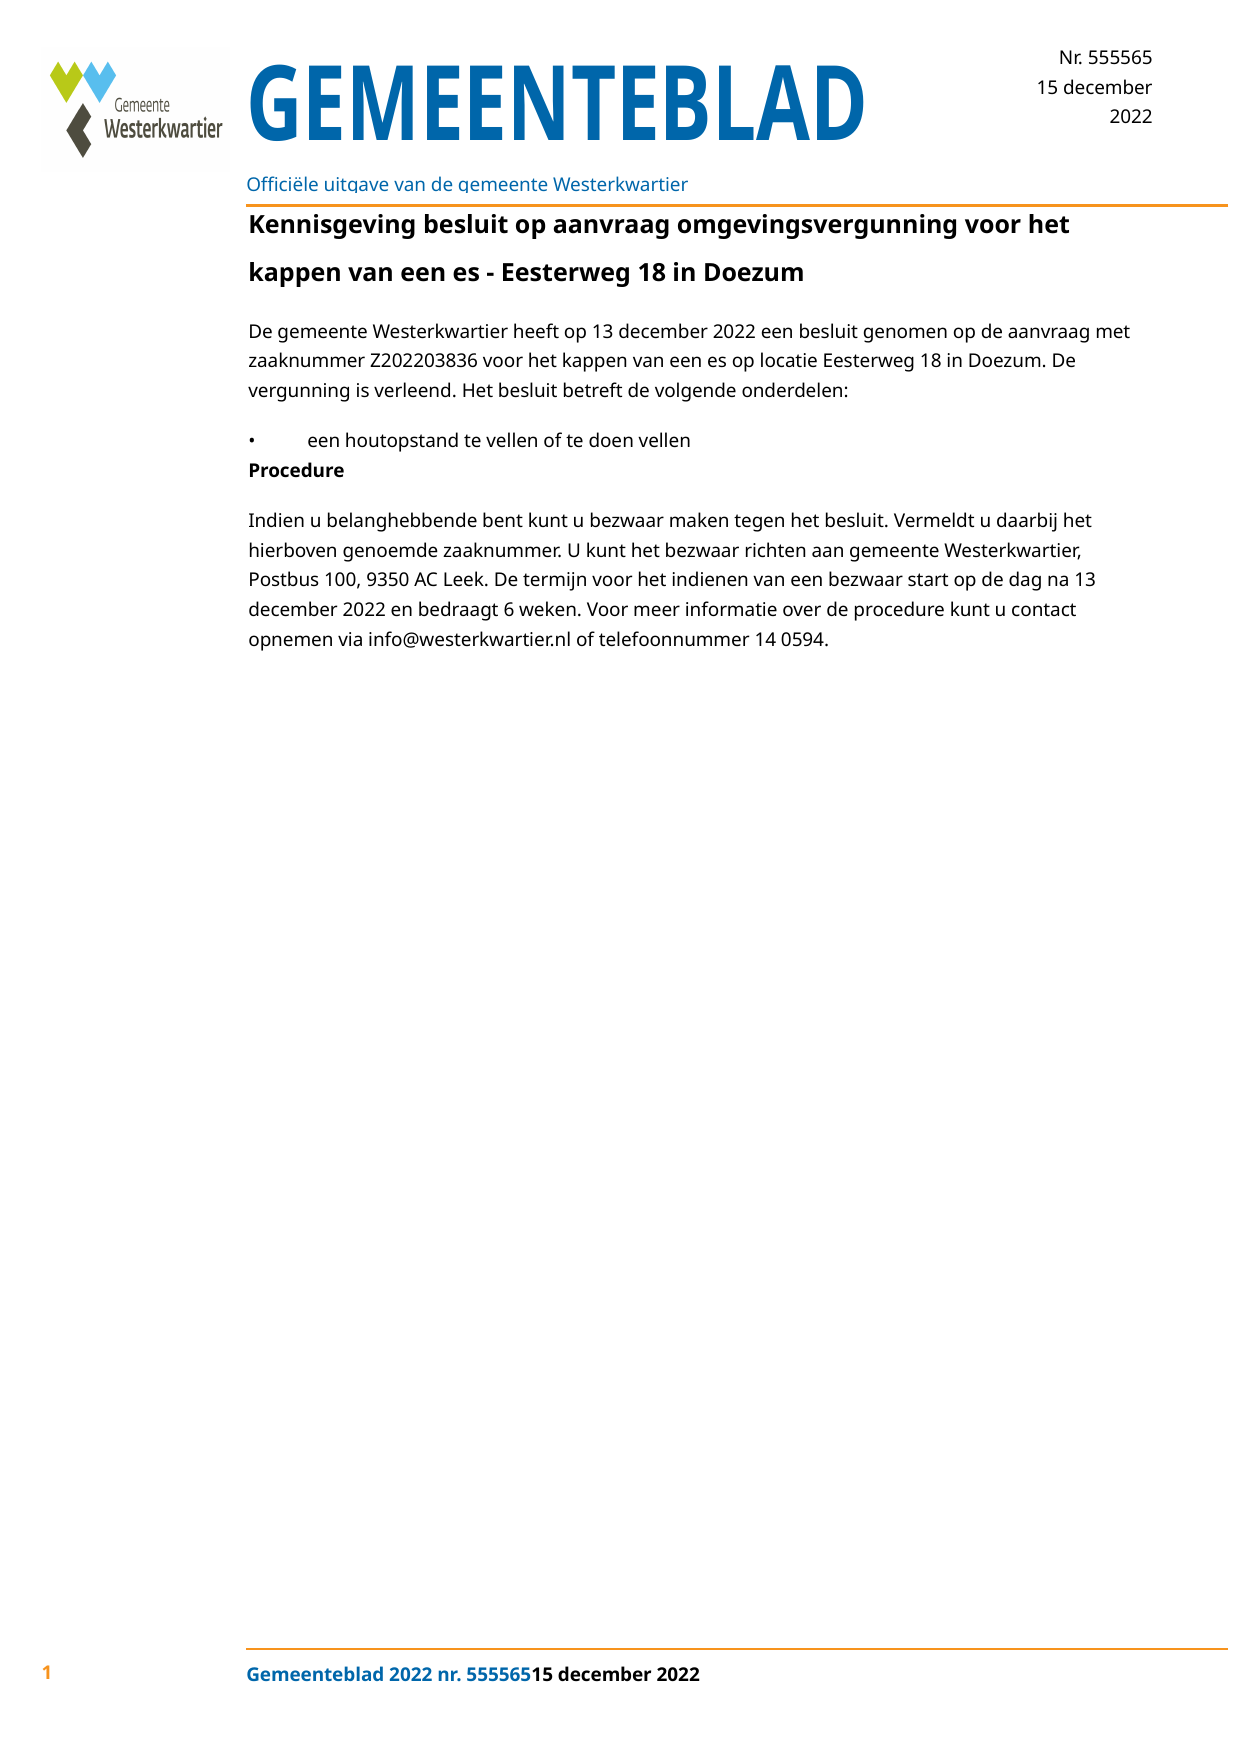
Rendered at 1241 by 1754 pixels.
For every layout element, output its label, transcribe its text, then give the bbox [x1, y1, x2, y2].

text Indien u belanghebbende bent kunt u bezwaar maken tegen het besluit. Vermeldt u daarbij het hierboven genoemde zaaknummer. U kunt het bezwaar richten aan gemeente Westerkwartier, Postbus 100, 9350 AC Leek. De termijn voor het indienen van een bezwaar start op de dag na 13 december 2022 en bedraagt 6 weken. Voor meer informatie over de procedure kunt u contact opnemen via info@westerkwartier.nl of telefoonnummer 14 0594. [248, 507, 1152, 652]
list een houtopstand te vellen of te doen vellen [248, 427, 1152, 453]
text Kennisgeving besluit op aanvraag omgevingsvergunning voor het kappen van een es - Eesterweg 18 in Doezum [248, 207, 1152, 288]
picture [41, 47, 231, 172]
text De gemeente Westerkwartier heeft op 13 december 2022 een besluit genomen op de aanvraag met zaaknummer Z202203836 voor het kappen van een es op locatie Eesterweg 18 in Doezum. De vergunning is verleend. Het besluit betreft de volgende onderdelen: [248, 318, 1152, 403]
text Procedure [248, 457, 1152, 483]
